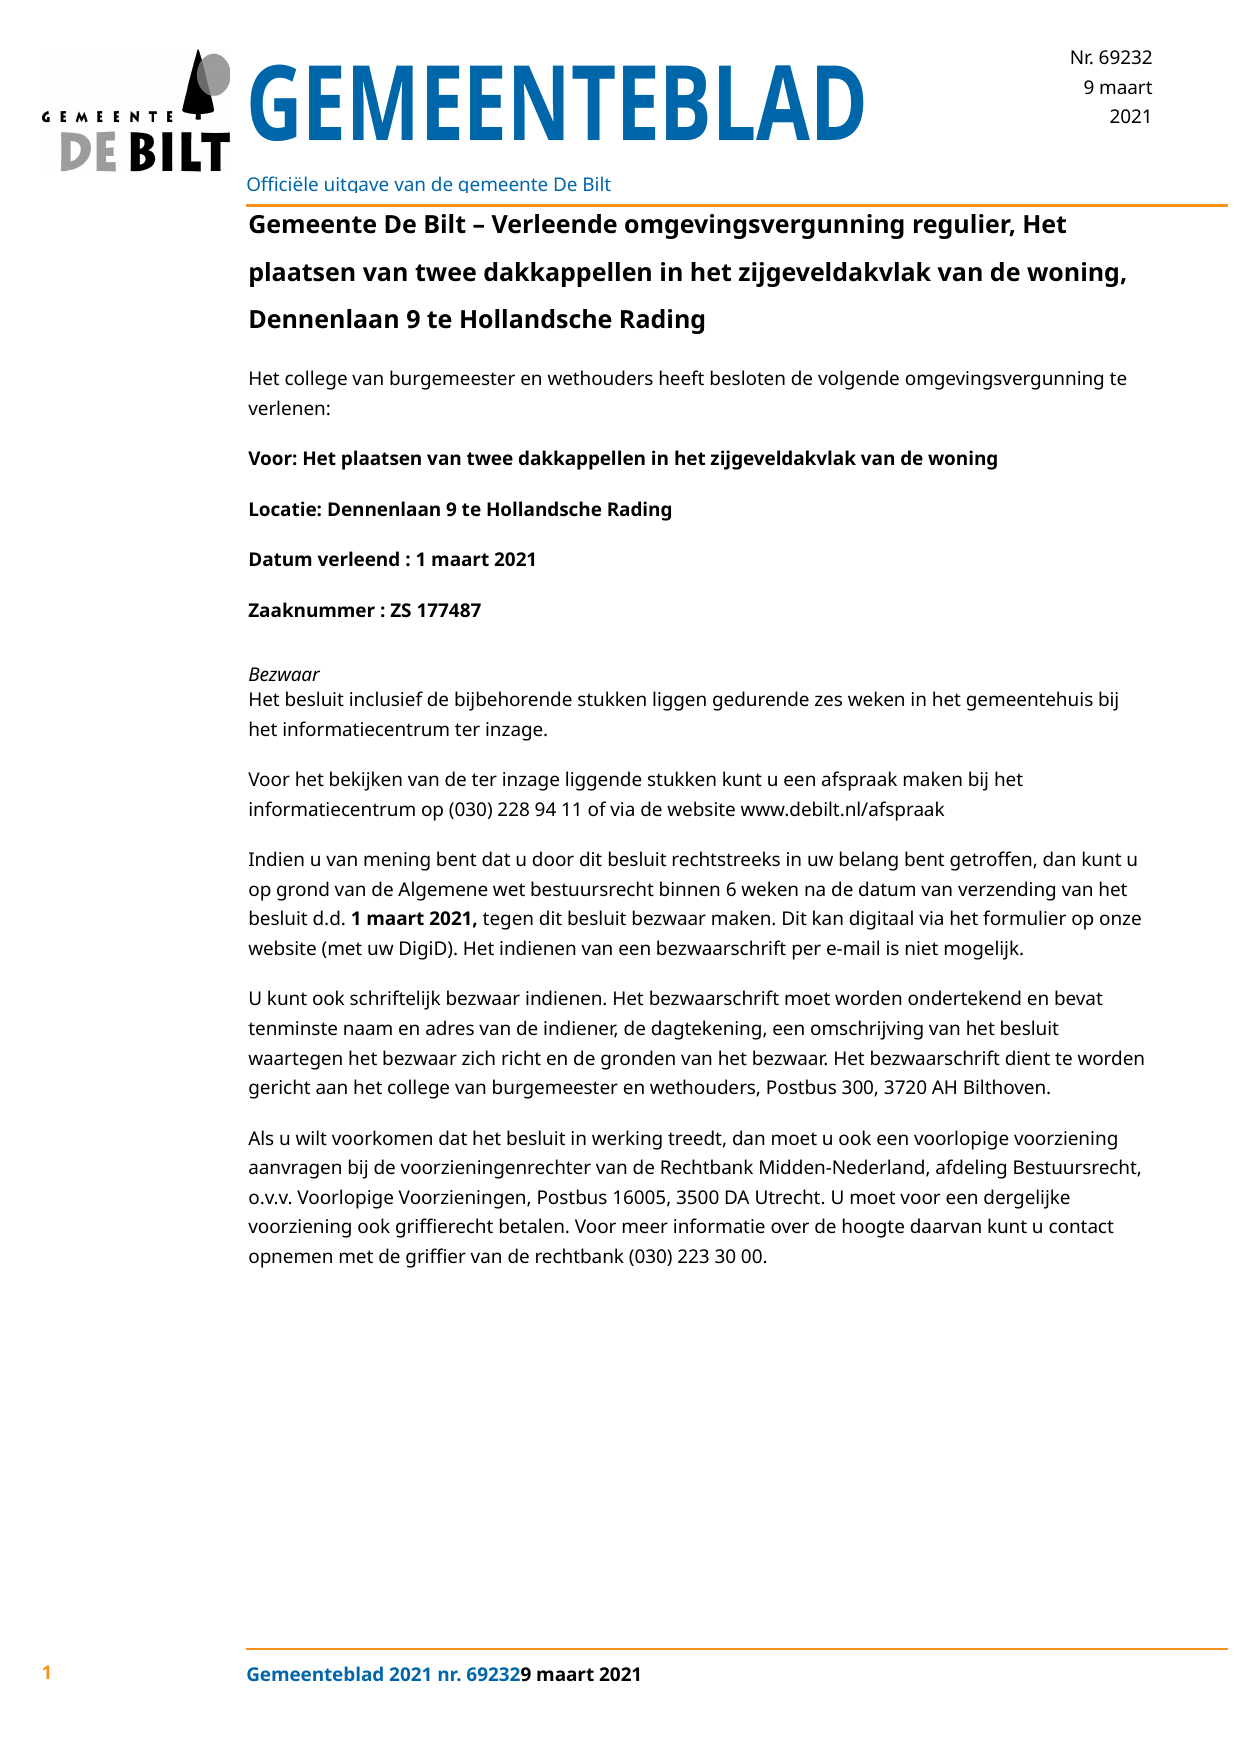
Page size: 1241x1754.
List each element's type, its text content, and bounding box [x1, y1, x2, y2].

text Gemeente De Bilt – Verleende omgevingsvergunning regulier, Het plaatsen van twee dakkappellen in het zijgeveldakvlak van de woning, Dennenlaan 9 te Hollandsche Rading [248, 207, 1152, 336]
text Zaaknummer : ZS 177487 [248, 597, 1152, 622]
text Datum verleend : 1 maart 2021 [248, 546, 1152, 572]
text Locatie: Dennenlaan 9 te Hollandsche Rading [248, 496, 1152, 522]
text U kunt ook schriftelijk bezwaar indienen. Het bezwaarschrift moet worden ondertekend en bevat tenminste naam en adres van de indiener, de dagtekening, een omschrijving van het besluit waartegen het bezwaar zich richt en de gronden van het bezwaar. Het bezwaarschrift dient te worden gericht aan het college van burgemeester en wethouders, Postbus 300, 3720 AH Bilthoven. [248, 986, 1152, 1100]
text Voor het bekijken van de ter inzage liggende stukken kunt u een afspraak maken bij het informatiecentrum op (030) 228 94 11 of via de website www.debilt.nl/afspraak [248, 766, 1152, 822]
text Het besluit inclusief de bijbehorende stukken liggen gedurende zes weken in het gemeentehuis bij het informatiecentrum ter inzage. [248, 686, 1152, 742]
text Het college van burgemeester en wethouders heeft besloten de volgende omgevingsvergunning te verlenen: [248, 366, 1152, 421]
text Als u wilt voorkomen dat het besluit in werking treedt, dan moet u ook een voorlopige voorziening aanvragen bij de voorzieningenrechter van de Rechtbank Midden-Nederland, afdeling Bestuursrecht, o.v.v. Voorlopige Voorzieningen, Postbus 16005, 3500 DA Utrecht. U moet voor een dergelijke voorziening ook griffierecht betalen. Voor meer informatie over de hoogte daarvan kunt u contact opnemen met de griffier van de rechtbank (030) 223 30 00. [248, 1125, 1152, 1269]
picture [41, 47, 231, 172]
text Bezwaar [248, 661, 1152, 686]
text Voor: Het plaatsen van twee dakkappellen in het zijgeveldakvlak van de woning [248, 446, 1152, 471]
text Indien u van mening bent dat u door dit besluit rechtstreeks in uw belang bent getroffen, dan kunt u op grond van de Algemene wet bestuursrecht binnen 6 weken na de datum van verzending van het besluit d.d. 1 maart 2021, tegen dit besluit bezwaar maken. Dit kan digitaal via het formulier op onze website (met uw DigiD). Het indienen van een bezwaarschrift per e-mail is niet mogelijk. [248, 846, 1152, 961]
